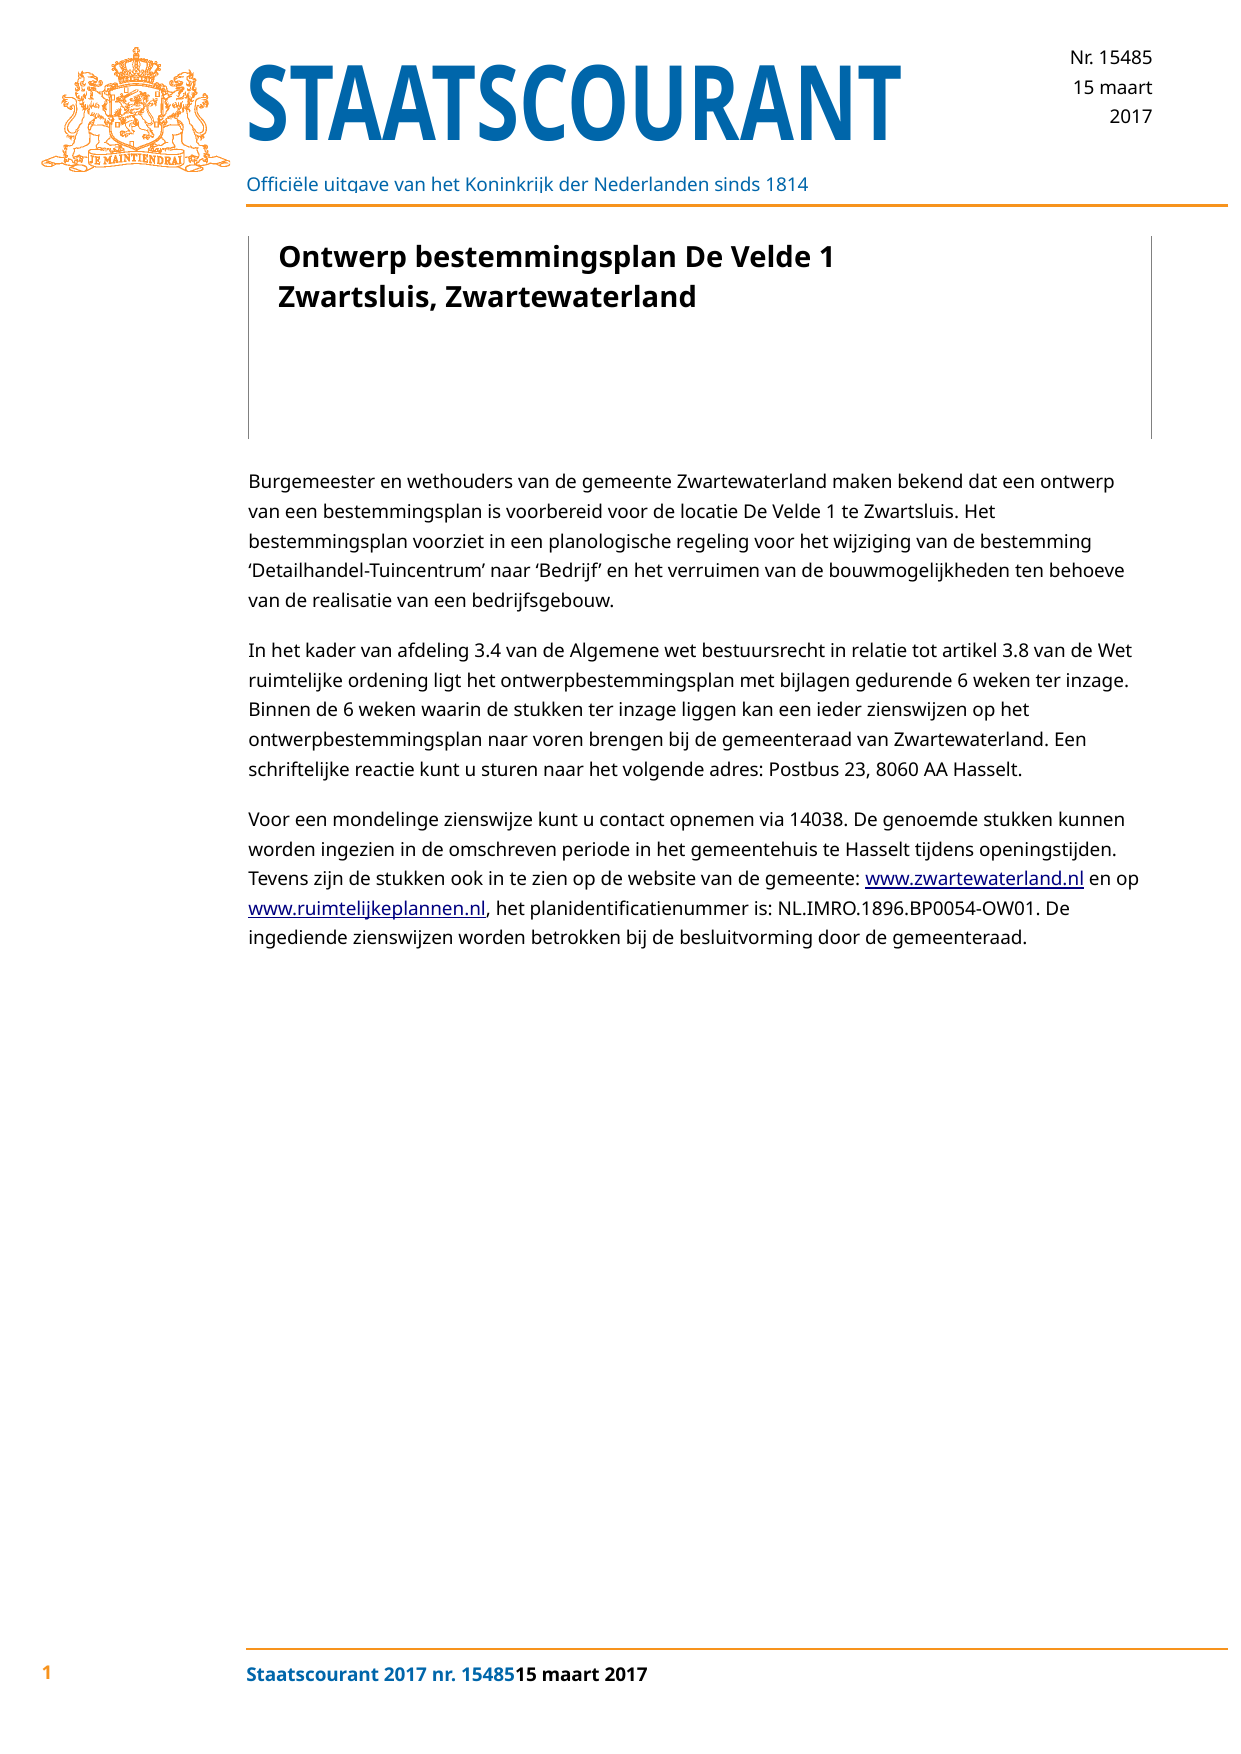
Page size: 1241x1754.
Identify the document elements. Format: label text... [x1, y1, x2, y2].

table_header [850, 236, 912, 413]
table_header [850, 414, 1151, 439]
table_header [1090, 236, 1151, 413]
picture [41, 47, 231, 172]
text Burgemeester en wethouders van de gemeente Zwartewaterland maken bekend dat een ontwerp van een bestemmingsplan is voorbereid voor de locatie De Velde 1 te Zwartsluis. Het bestemmingsplan voorziet in een planologische regeling voor het wijziging van de bestemming ‘Detailhandel-Tuincentrum’ naar ‘Bedrijf’ en het verruimen van de bouwmogelijkheden ten behoeve van de realisatie van een bedrijfsgebouw. [248, 469, 1152, 613]
table_header Ontwerp bestemmingsplan De Velde 1 Zwartsluis, Zwartewaterland [249, 236, 850, 439]
text In het kader van afdeling 3.4 van de Algemene wet bestuursrecht in relatie tot artikel 3.8 van de Wet ruimtelijke ordening ligt het ontwerpbestemmingsplan met bijlagen gedurende 6 weken ter inzage. Binnen de 6 weken waarin de stukken ter inzage liggen kan een ieder zienswijzen op het ontwerpbestemmingsplan naar voren brengen bij de gemeenteraad van Zwartewaterland. Een schriftelijke reactie kunt u sturen naar het volgende adres: Postbus 23, 8060 AA Hasselt. [248, 637, 1152, 781]
text Voor een mondelinge zienswijze kunt u contact opnemen via 14038. De genoemde stukken kunnen worden ingezien in de omschreven periode in het gemeentehuis te Hasselt tijdens openingstijden. Tevens zijn de stukken ook in te zien op de website van de gemeente: www.zwartewaterland.nl en op www.ruimtelijkeplannen.nl, het planidentificatienummer is: NL.IMRO.1896.BP0054-OW01. De ingediende zienswijzen worden betrokken bij de besluitvorming door de gemeenteraad. [248, 806, 1152, 950]
picture [912, 236, 1090, 414]
